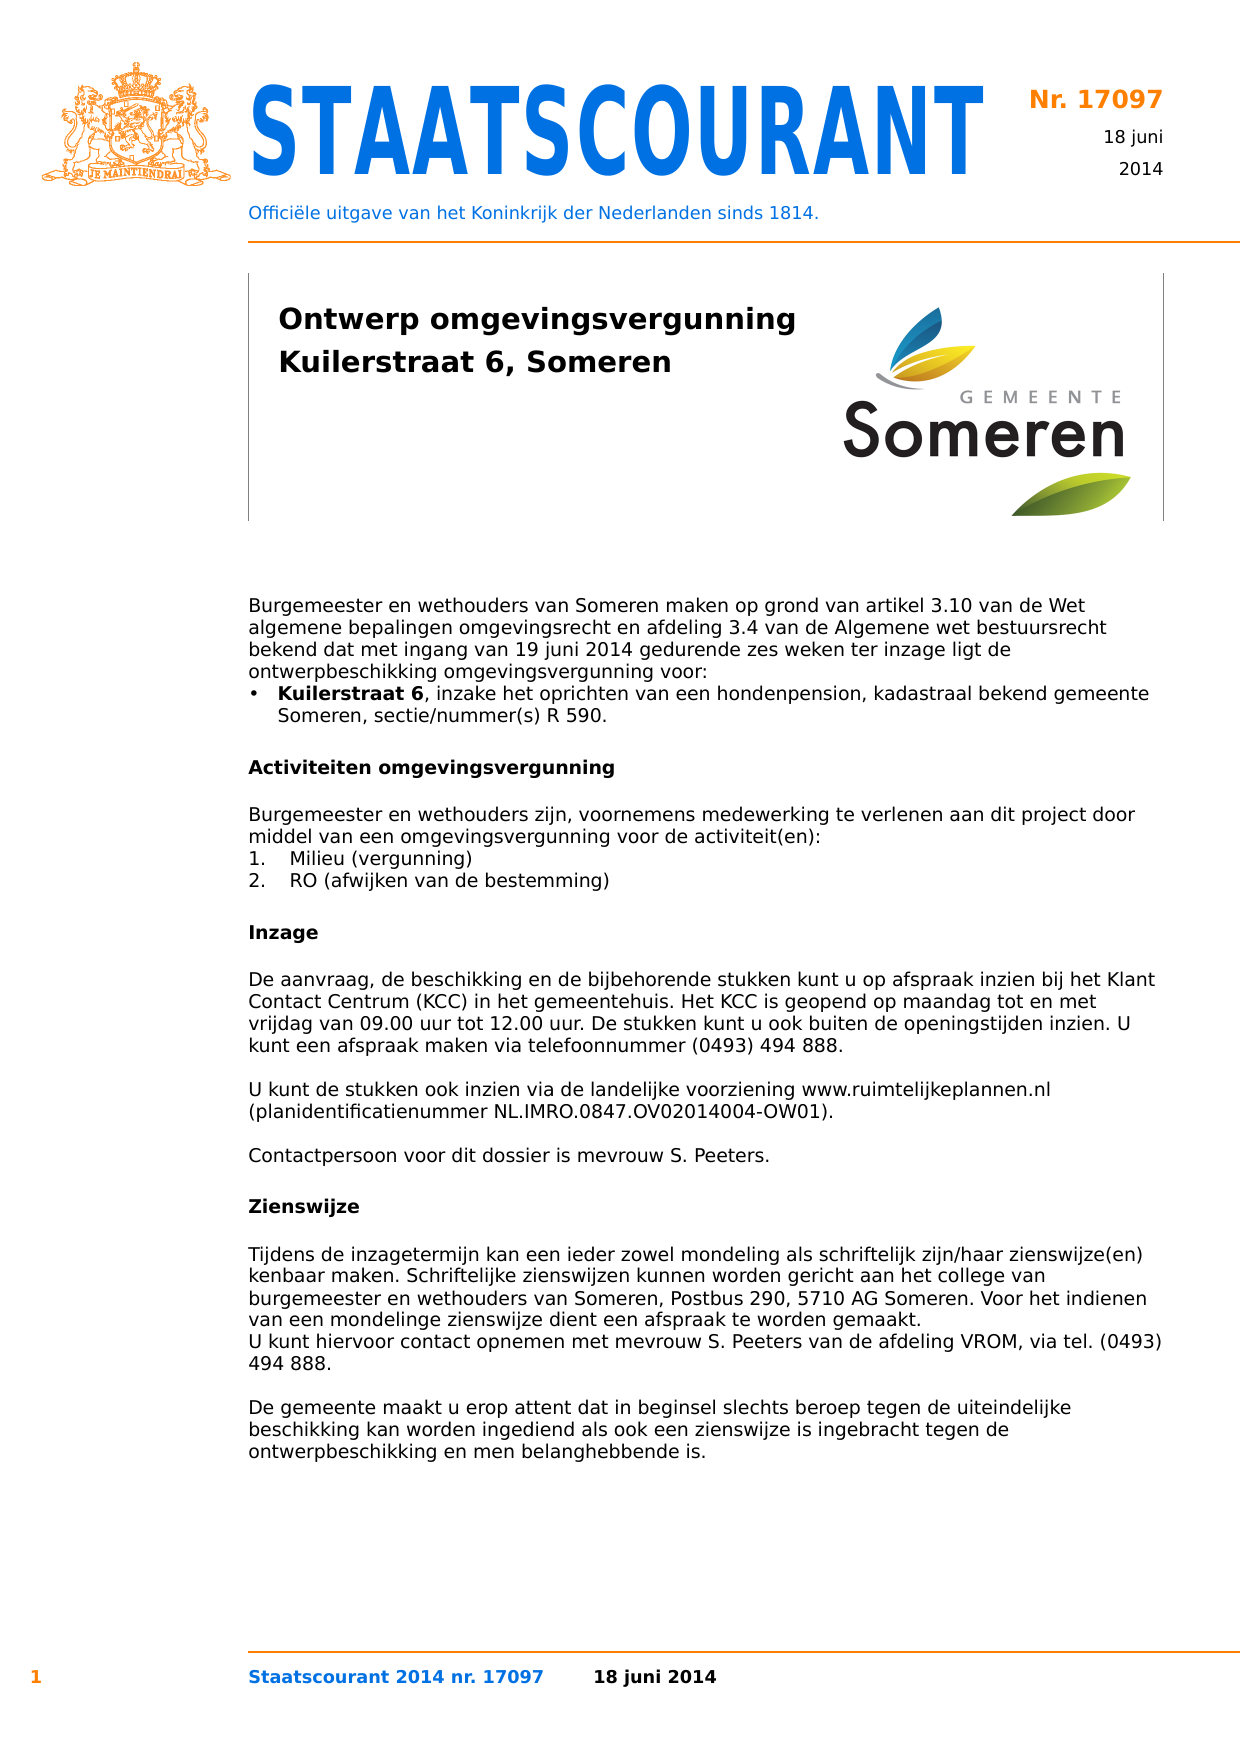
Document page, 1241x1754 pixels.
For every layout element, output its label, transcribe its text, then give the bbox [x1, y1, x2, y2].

text Burgemeester en wethouders van Someren maken op grond van artikel 3.10 van de Wet algemene bepalingen omgevingsrecht en afdeling 3.4 van de Algemene wet bestuursrecht bekend dat met ingang van 19 juni 2014 gedurende zes weken ter inzage ligt de ontwerpbeschikking omgevingsvergunning voor: [248, 595, 1163, 683]
picture [41, 62, 231, 186]
text 2. RO (afwijken van de bestemming) [248, 870, 1163, 892]
table_header STAATSCOURANT [248, 62, 998, 203]
text U kunt hiervoor contact opnemen met mevrouw S. Peeters van de afdeling VROM, via tel. (0493) 494 888. [248, 1331, 1163, 1375]
text Tijdens de inzagetermijn kan een ieder zowel mondeling als schriftelijk zijn/haar zienswijze(en) kenbaar maken. Schriftelijke zienswijzen kunnen worden gericht aan het college van burgemeester en wethouders van Someren, Postbus 290, 5710 AG Someren. Voor het indienen van een mondelinge zienswijze dient een afspraak te worden gemaakt. [248, 1243, 1163, 1331]
subtitle Inzage [248, 922, 1163, 944]
subtitle Zienswijze [248, 1196, 1163, 1218]
table_cell 18 juni [998, 121, 1240, 153]
text Burgemeester en wethouders zijn, voornemens medewerking te verlenen aan dit project door middel van een omgevingsvergunning voor de activiteit(en): [248, 804, 1163, 848]
text Contactpersoon voor dit dossier is mevrouw S. Peeters. [248, 1144, 1163, 1166]
text De gemeente maakt u erop attent dat in beginsel slechts beroep tegen de uiteindelijke beschikking kan worden ingediend als ook een zienswijze is ingebracht tegen de ontwerpbeschikking en men belanghebbende is. [248, 1397, 1163, 1463]
table_cell 2014 [998, 153, 1240, 203]
text De aanvraag, de beschikking en de bijbehorende stukken kunt u op afspraak inzien bij het Klant Contact Centrum (KCC) in het gemeentehuis. Het KCC is geopend op maandag tot en met vrijdag van 09.00 uur tot 12.00 uur. De stukken kunt u ook buiten de openingstijden inzien. U kunt een afspraak maken via telefoonnummer (0493) 494 888. [248, 969, 1163, 1057]
table_header Nr. 17097 [998, 62, 1240, 121]
subtitle Activiteiten omgevingsvergunning [248, 757, 1163, 779]
subtitle Ontwerp omgevingsvergunning Kuilerstraat 6, Someren [249, 273, 1163, 521]
text • Kuilerstraat 6, inzake het oprichten van een hondenpension, kadastraal bekend gemeente Someren, sectie/nummer(s) R 590. [248, 683, 1163, 727]
text U kunt de stukken ook inzien via de landelijke voorziening www.ruimtelijkeplannen.nl (planidentificatienummer NL.IMRO.0847.OV02014004-OW01). [248, 1079, 1163, 1123]
text 1. Milieu (vergunning) [248, 848, 1163, 870]
table_header [25, 62, 248, 241]
picture [838, 302, 1134, 521]
table_cell Officiële uitgave van het Koninkrijk der Nederlanden sinds 1814. [248, 203, 1240, 241]
